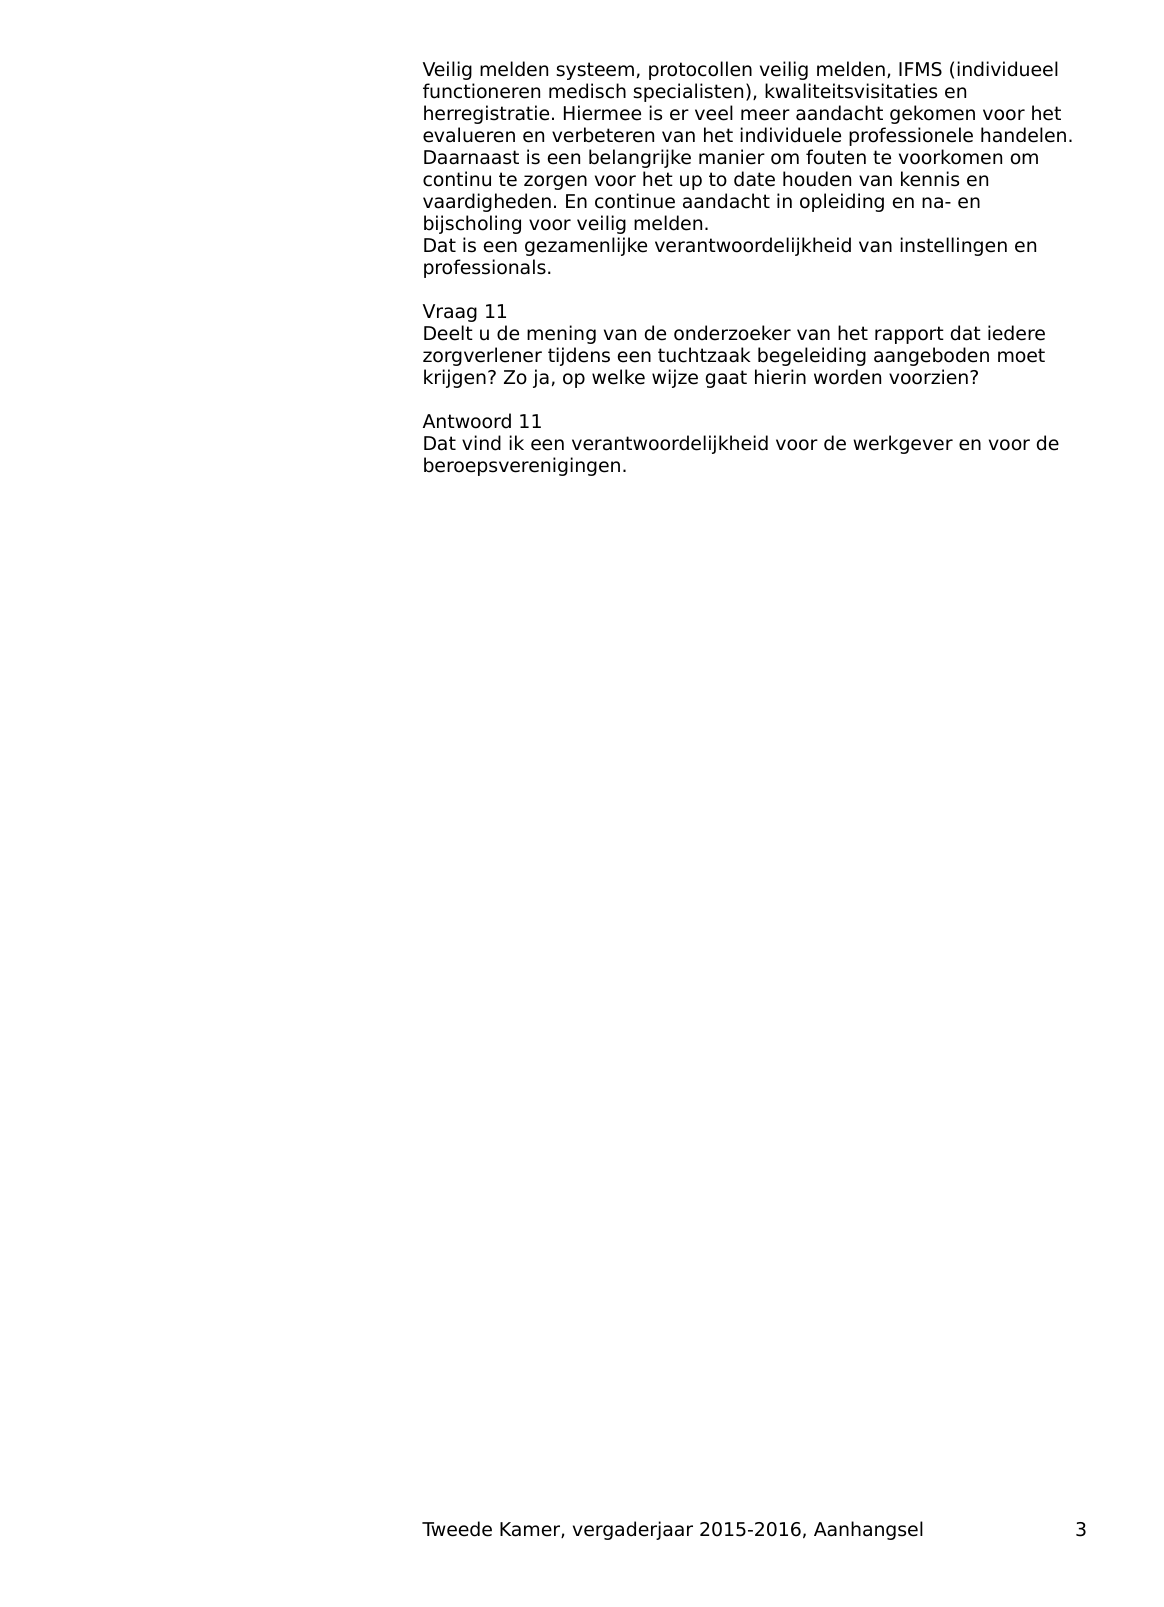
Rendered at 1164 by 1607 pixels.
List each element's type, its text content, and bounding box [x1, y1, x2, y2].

text Dat is een gezamenlijke verantwoordelijkheid van instellingen en professionals. [422, 235, 1087, 279]
text Vraag 11 [422, 301, 1087, 323]
text Deelt u de mening van de onderzoeker van het rapport dat iedere zorgverlener tijdens een tuchtzaak begeleiding aangeboden moet krijgen? Zo ja, op welke wijze gaat hierin worden voorzien? [422, 323, 1087, 389]
text Veilig melden systeem, protocollen veilig melden, IFMS (individueel functioneren medisch specialisten), kwaliteitsvisitaties en herregistratie. Hiermee is er veel meer aandacht gekomen voor het evalueren en verbeteren van het individuele professionele handelen. Daarnaast is een belangrijke manier om fouten te voorkomen om continu te zorgen voor het up to date houden van kennis en vaardigheden. En continue aandacht in opleiding en na- en bijscholing voor veilig melden. [422, 59, 1087, 235]
text Dat vind ik een verantwoordelijkheid voor de werkgever en voor de beroepsverenigingen. [422, 433, 1087, 477]
text Antwoord 11 [422, 411, 1087, 433]
